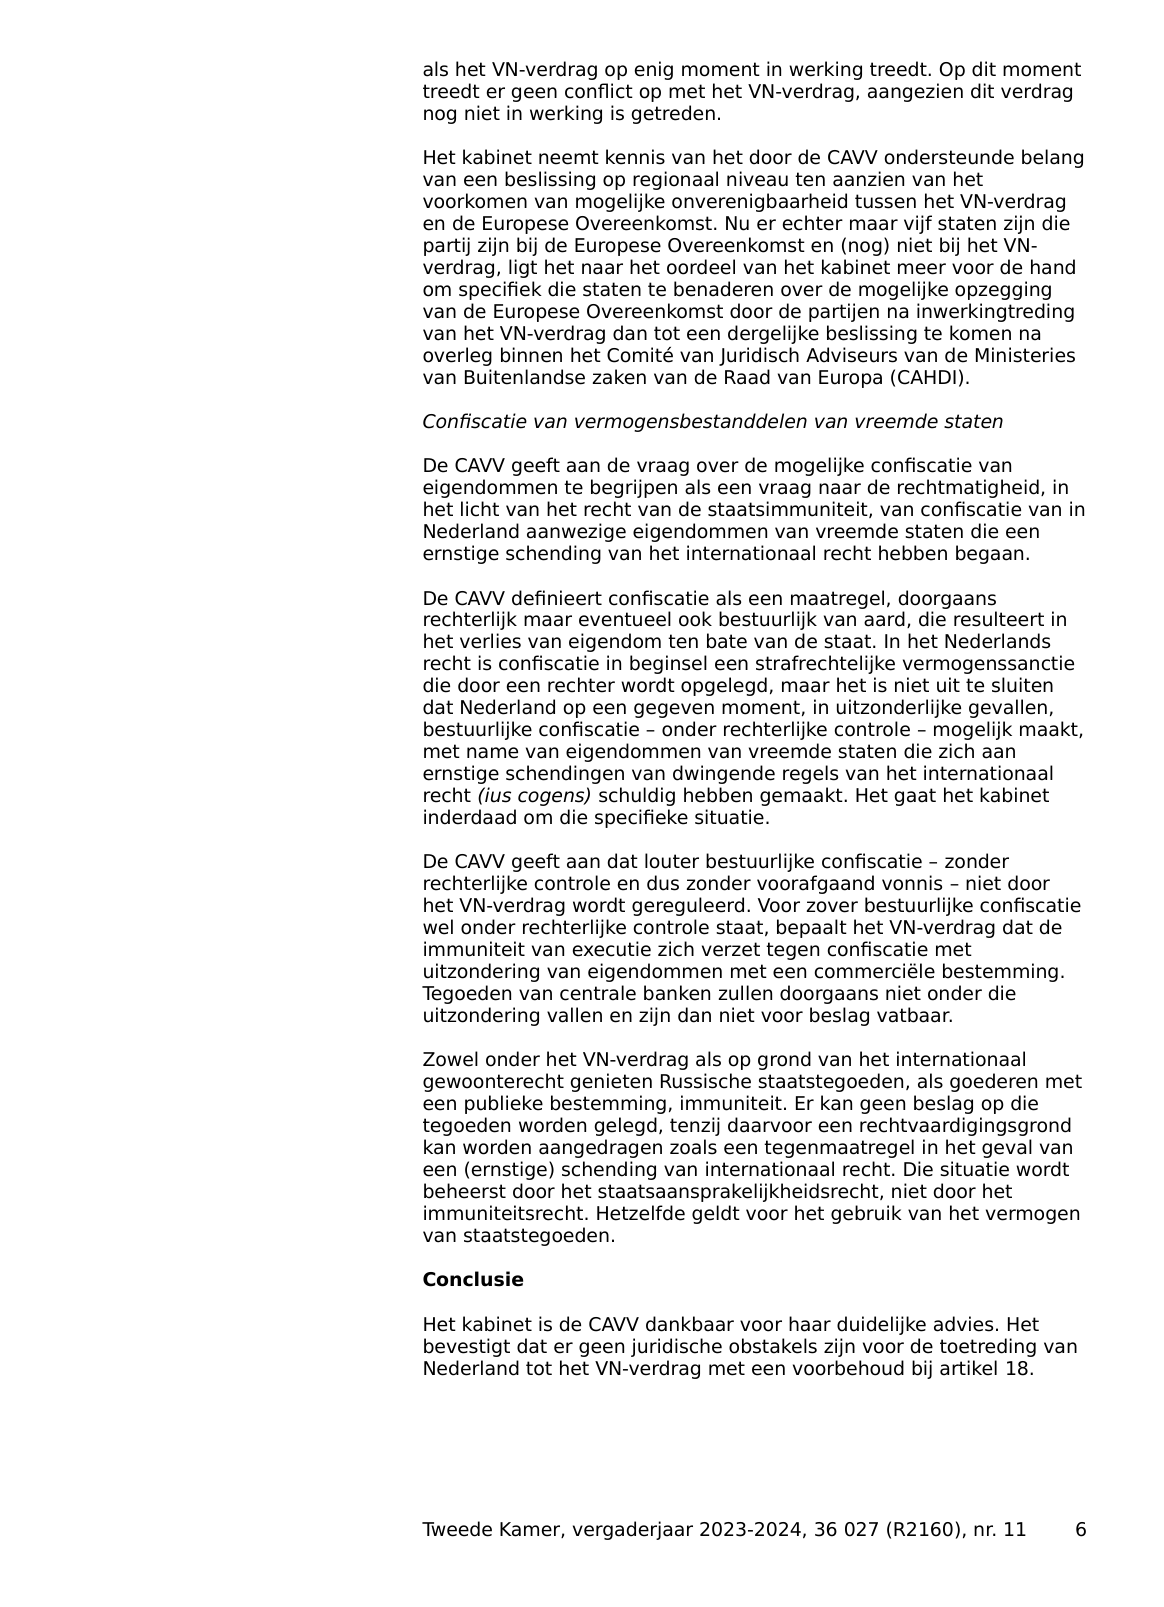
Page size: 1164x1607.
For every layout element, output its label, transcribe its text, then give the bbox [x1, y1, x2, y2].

text Het kabinet neemt kennis van het door de CAVV ondersteunde belang van een beslissing op regionaal niveau ten aanzien van het voorkomen van mogelijke onverenigbaarheid tussen het VN-verdrag en de Europese Overeenkomst. Nu er echter maar vijf staten zijn die partij zijn bij de Europese Overeenkomst en (nog) niet bij het VN-verdrag, ligt het naar het oordeel van het kabinet meer voor de hand om specifiek die staten te benaderen over de mogelijke opzegging van de Europese Overeenkomst door de partijen na inwerkingtreding van het VN-verdrag dan tot een dergelijke beslissing te komen na overleg binnen het Comité van Juridisch Adviseurs van de Ministeries van Buitenlandse zaken van de Raad van Europa (CAHDI). [422, 147, 1087, 389]
subtitle Conclusie [422, 1269, 1087, 1291]
text De CAVV definieert confiscatie als een maatregel, doorgaans rechterlijk maar eventueel ook bestuurlijk van aard, die resulteert in het verlies van eigendom ten bate van de staat. In het Nederlands recht is confiscatie in beginsel een strafrechtelijke vermogenssanctie die door een rechter wordt opgelegd, maar het is niet uit te sluiten dat Nederland op een gegeven moment, in uitzonderlijke gevallen, bestuurlijke confiscatie – onder rechterlijke controle – mogelijk maakt, met name van eigendommen van vreemde staten die zich aan ernstige schendingen van dwingende regels van het internationaal recht (ius cogens) schuldig hebben gemaakt. Het gaat het kabinet inderdaad om die specifieke situatie. [422, 587, 1087, 829]
text Het kabinet is de CAVV dankbaar voor haar duidelijke advies. Het bevestigt dat er geen juridische obstakels zijn voor de toetreding van Nederland tot het VN-verdrag met een voorbehoud bij artikel 18. [422, 1313, 1087, 1379]
subtitle Confiscatie van vermogensbestanddelen van vreemde staten [422, 411, 1087, 433]
text Zowel onder het VN-verdrag als op grond van het internationaal gewoonterecht genieten Russische staatstegoeden, als goederen met een publieke bestemming, immuniteit. Er kan geen beslag op die tegoeden worden gelegd, tenzij daarvoor een rechtvaardigingsgrond kan worden aangedragen zoals een tegenmaatregel in het geval van een (ernstige) schending van internationaal recht. Die situatie wordt beheerst door het staatsaansprakelijkheidsrecht, niet door het immuniteitsrecht. Hetzelfde geldt voor het gebruik van het vermogen van staatstegoeden. [422, 1049, 1087, 1247]
text De CAVV geeft aan de vraag over de mogelijke confiscatie van eigendommen te begrijpen als een vraag naar de rechtmatigheid, in het licht van het recht van de staatsimmuniteit, van confiscatie van in Nederland aanwezige eigendommen van vreemde staten die een ernstige schending van het internationaal recht hebben begaan. [422, 455, 1087, 565]
text als het VN-verdrag op enig moment in werking treedt. Op dit moment treedt er geen conflict op met het VN-verdrag, aangezien dit verdrag nog niet in werking is getreden. [422, 59, 1087, 125]
text De CAVV geeft aan dat louter bestuurlijke confiscatie – zonder rechterlijke controle en dus zonder voorafgaand vonnis – niet door het VN-verdrag wordt gereguleerd. Voor zover bestuurlijke confiscatie wel onder rechterlijke controle staat, bepaalt het VN-verdrag dat de immuniteit van executie zich verzet tegen confiscatie met uitzondering van eigendommen met een commerciële bestemming. Tegoeden van centrale banken zullen doorgaans niet onder die uitzondering vallen en zijn dan niet voor beslag vatbaar. [422, 851, 1087, 1027]
